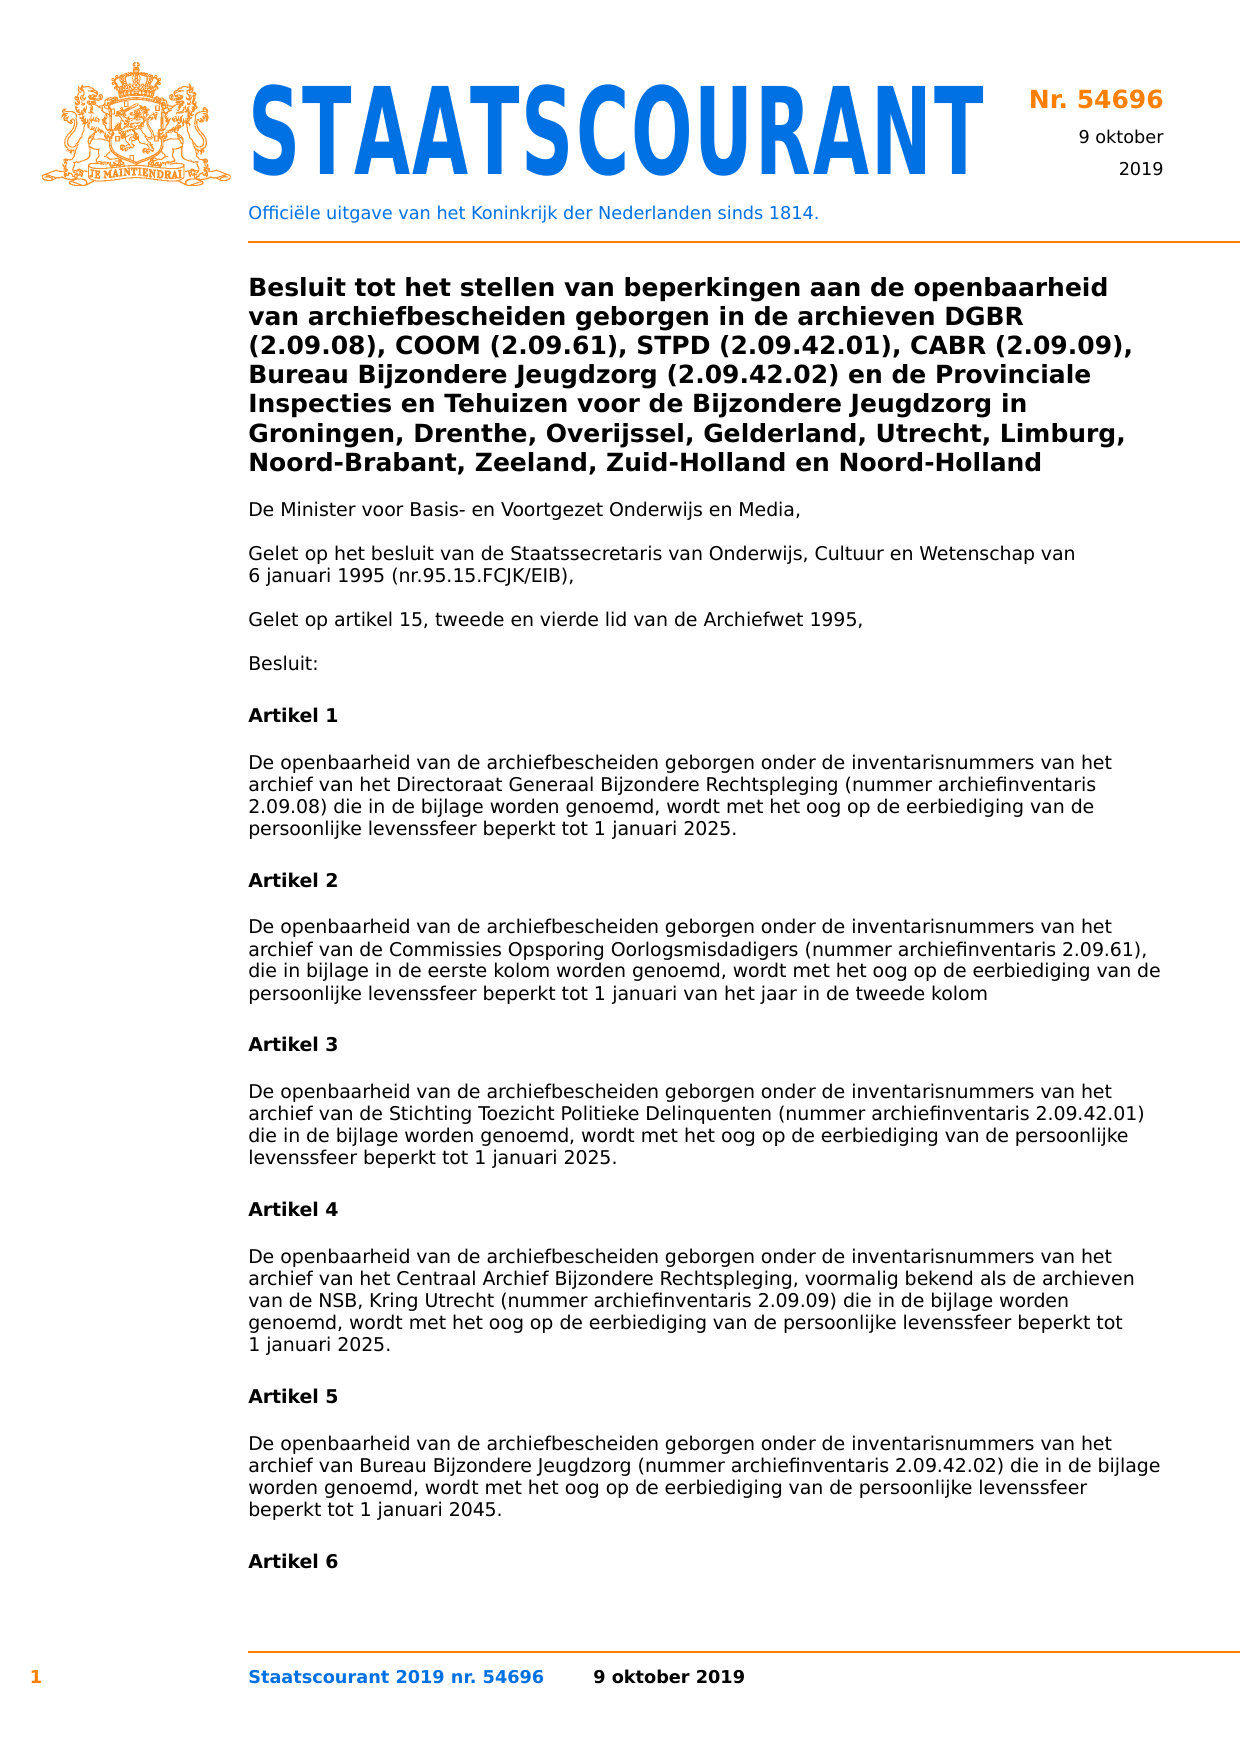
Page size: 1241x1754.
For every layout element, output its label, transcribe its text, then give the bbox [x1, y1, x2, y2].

text De openbaarheid van de archiefbescheiden geborgen onder de inventarisnummers van het archief van Bureau Bijzondere Jeugdzorg (nummer archiefinventaris 2.09.42.02) die in de bijlage worden genoemd, wordt met het oog op de eerbiediging van de persoonlijke levenssfeer beperkt tot 1 januari 2045. [248, 1433, 1163, 1521]
table_header Nr. 54696 [998, 62, 1240, 121]
table_cell Officiële uitgave van het Koninkrijk der Nederlanden sinds 1814. [248, 203, 1240, 241]
text De openbaarheid van de archiefbescheiden geborgen onder de inventarisnummers van het archief van de Stichting Toezicht Politieke Delinquenten (nummer archiefinventaris 2.09.42.01) die in de bijlage worden genoemd, wordt met het oog op de eerbiediging van de persoonlijke levenssfeer beperkt tot 1 januari 2025. [248, 1081, 1163, 1169]
text Gelet op artikel 15, tweede en vierde lid van de Archiefwet 1995, [248, 609, 1163, 631]
table_header STAATSCOURANT [248, 62, 998, 203]
text De Minister voor Basis- en Voortgezet Onderwijs en Media, [248, 499, 1163, 521]
subtitle Artikel 1 [248, 704, 1163, 727]
subtitle Artikel 2 [248, 869, 1163, 891]
table_header [25, 62, 248, 241]
text Besluit: [248, 653, 1163, 674]
table_cell 2019 [998, 153, 1240, 203]
picture [41, 62, 231, 186]
table_cell 9 oktober [998, 121, 1240, 153]
text De openbaarheid van de archiefbescheiden geborgen onder de inventarisnummers van het archief van het Directoraat Generaal Bijzondere Rechtspleging (nummer archiefinventaris 2.09.08) die in de bijlage worden genoemd, wordt met het oog op de eerbiediging van de persoonlijke levenssfeer beperkt tot 1 januari 2025. [248, 752, 1163, 839]
subtitle Artikel 5 [248, 1386, 1163, 1408]
text De openbaarheid van de archiefbescheiden geborgen onder de inventarisnummers van het archief van het Centraal Archief Bijzondere Rechtspleging, voormalig bekend als de archieven van de NSB, Kring Utrecht (nummer archiefinventaris 2.09.09) die in de bijlage worden genoemd, wordt met het oog op de eerbiediging van de persoonlijke levenssfeer beperkt tot 1 januari 2025. [248, 1246, 1163, 1356]
subtitle Artikel 3 [248, 1034, 1163, 1056]
text De openbaarheid van de archiefbescheiden geborgen onder de inventarisnummers van het archief van de Commissies Opsporing Oorlogsmisdadigers (nummer archiefinventaris 2.09.61), die in bijlage in de eerste kolom worden genoemd, wordt met het oog op de eerbiediging van de persoonlijke levenssfeer beperkt tot 1 januari van het jaar in de tweede kolom [248, 916, 1163, 1004]
subtitle Artikel 6 [248, 1551, 1163, 1573]
text Gelet op het besluit van de Staatssecretaris van Onderwijs, Cultuur en Wetenschap van 6 januari 1995 (nr.95.15.FCJK/EIB), [248, 543, 1163, 587]
subtitle Artikel 4 [248, 1199, 1163, 1221]
subtitle Besluit tot het stellen van beperkingen aan de openbaarheid van archiefbescheiden geborgen in de archieven DGBR (2.09.08), COOM (2.09.61), STPD (2.09.42.01), CABR (2.09.09), Bureau Bijzondere Jeugdzorg (2.09.42.02) en de Provinciale Inspecties en Tehuizen voor de Bijzondere Jeugdzorg in Groningen, Drenthe, Overijssel, Gelderland, Utrecht, Limburg, Noord-Brabant, Zeeland, Zuid-Holland en Noord-Holland [248, 273, 1163, 477]
